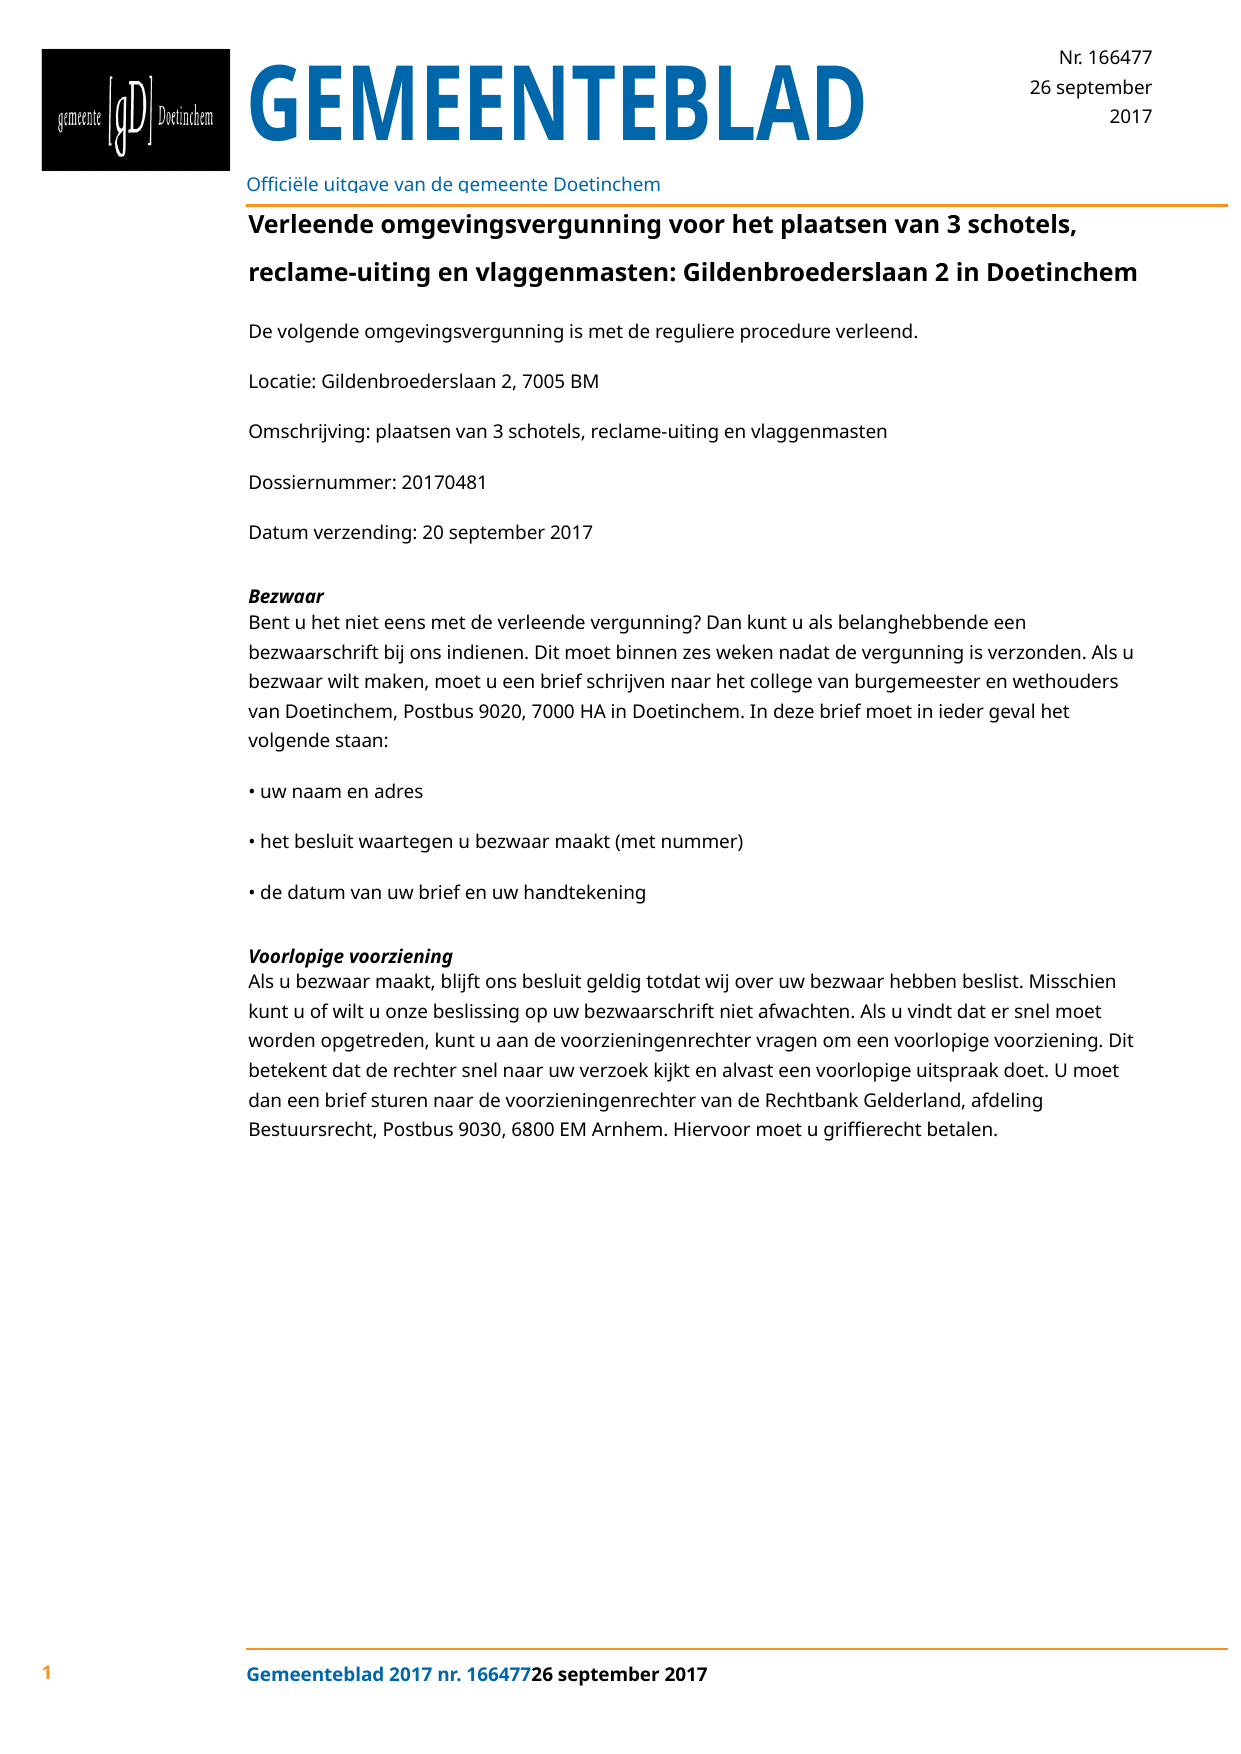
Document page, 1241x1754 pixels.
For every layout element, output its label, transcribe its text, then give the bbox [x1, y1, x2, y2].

text • de datum van uw brief en uw handtekening [248, 879, 1152, 904]
text Verleende omgevingsvergunning voor het plaatsen van 3 schotels, reclame-uiting en vlaggenmasten: Gildenbroederslaan 2 in Doetinchem [248, 207, 1152, 288]
text Als u bezwaar maakt, blijft ons besluit geldig totdat wij over uw bezwaar hebben beslist. Misschien kunt u of wilt u onze beslissing op uw bezwaarschrift niet afwachten. Als u vindt dat er snel moet worden opgetreden, kunt u aan de voorzieningenrechter vragen om een voorlopige voorziening. Dit betekent dat de rechter snel naar uw verzoek kijkt en alvast een voorlopige uitspraak doet. U moet dan een brief sturen naar de voorzieningenrechter van de Rechtbank Gelderland, afdeling Bestuursrecht, Postbus 9030, 6800 EM Arnhem. Hiervoor moet u griffierecht betalen. [248, 968, 1152, 1142]
picture [41, 47, 231, 172]
text Locatie: Gildenbroederslaan 2, 7005 BM [248, 368, 1152, 394]
text • uw naam en adres [248, 778, 1152, 804]
text • het besluit waartegen u bezwaar maakt (met nummer) [248, 828, 1152, 854]
text De volgende omgevingsvergunning is met de reguliere procedure verleend. [248, 318, 1152, 344]
text Datum verzending: 20 september 2017 [248, 519, 1152, 545]
text Voorlopige voorziening [248, 943, 1152, 968]
text Bezwaar [248, 583, 1152, 609]
text Dossiernummer: 20170481 [248, 469, 1152, 495]
text Bent u het niet eens met de verleende vergunning? Dan kunt u als belanghebbende een bezwaarschrift bij ons indienen. Dit moet binnen zes weken nadat de vergunning is verzonden. Als u bezwaar wilt maken, moet u een brief schrijven naar het college van burgemeester en wethouders van Doetinchem, Postbus 9020, 7000 HA in Doetinchem. In deze brief moet in ieder geval het volgende staan: [248, 609, 1152, 753]
text Omschrijving: plaatsen van 3 schotels, reclame-uiting en vlaggenmasten [248, 419, 1152, 444]
